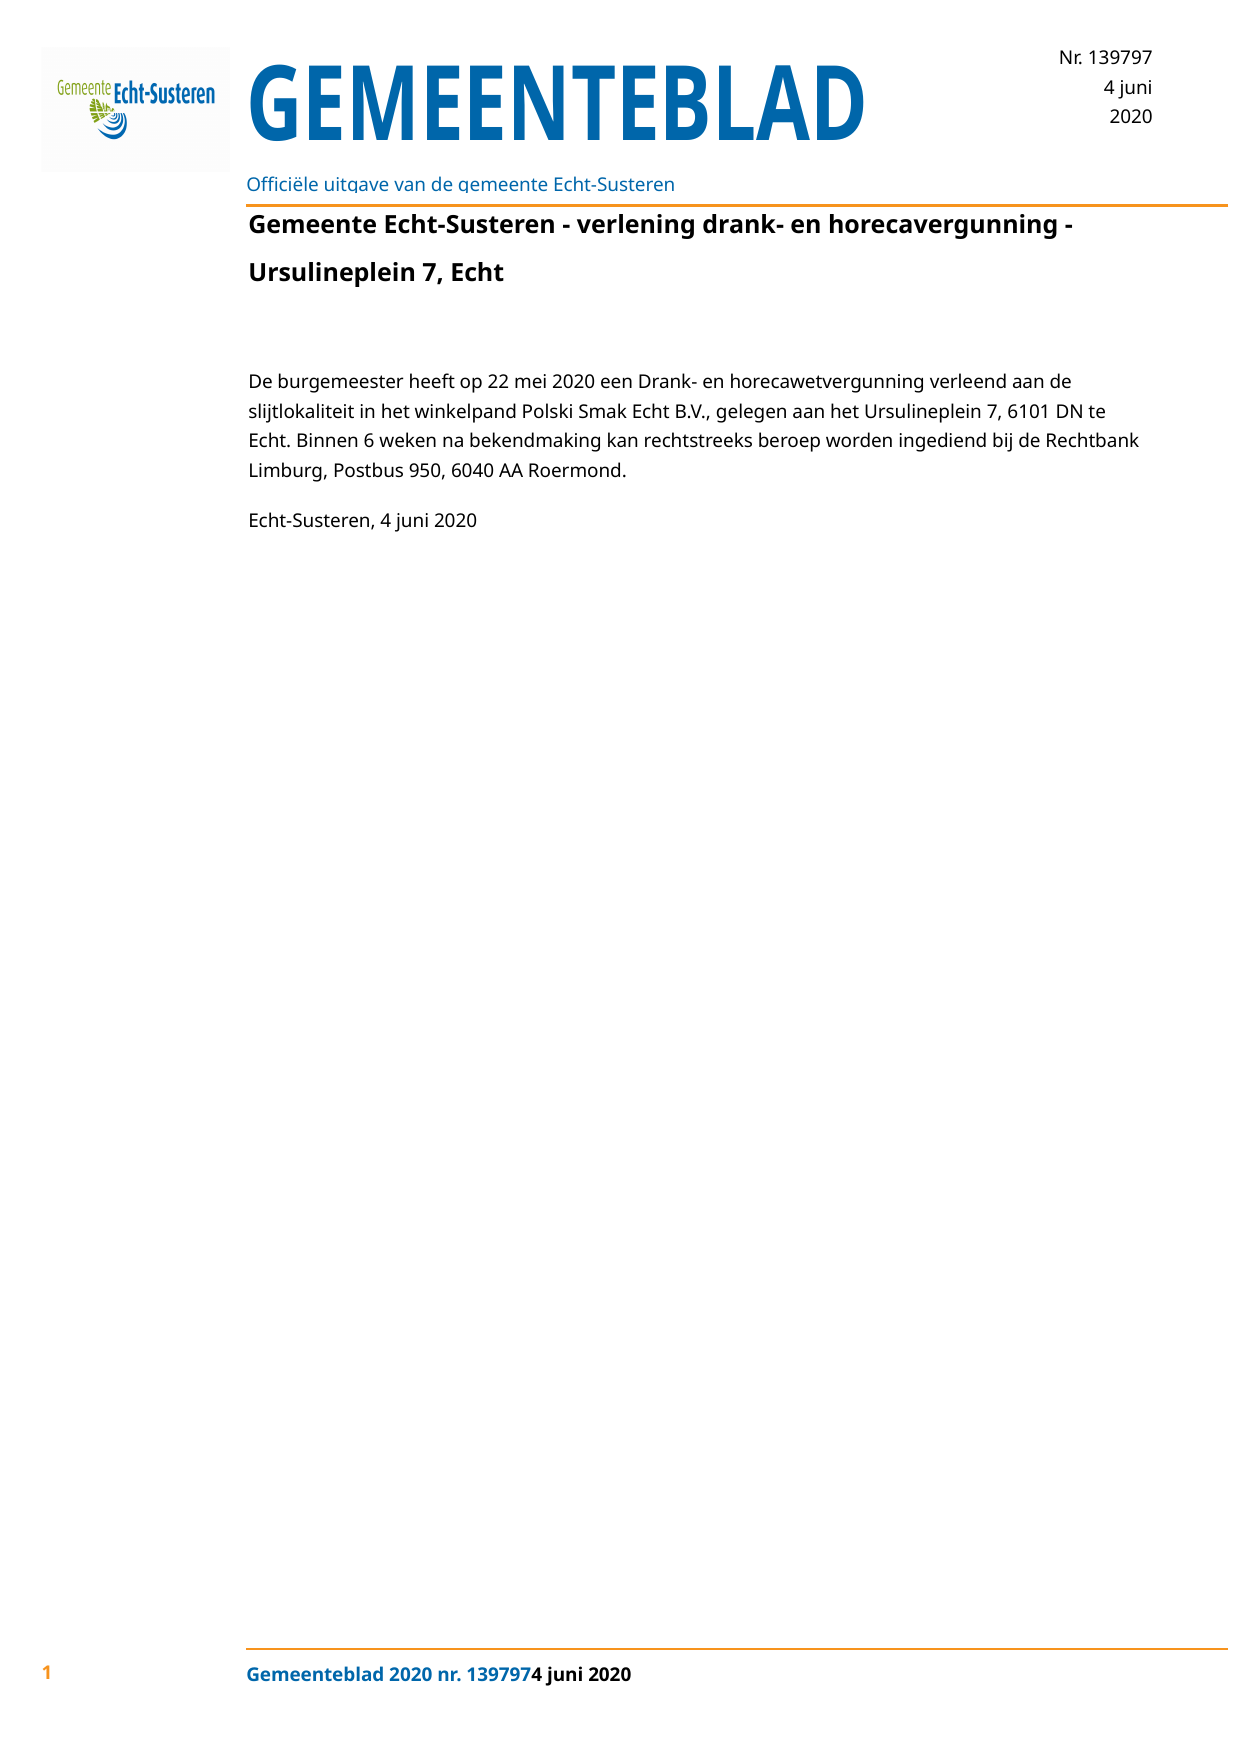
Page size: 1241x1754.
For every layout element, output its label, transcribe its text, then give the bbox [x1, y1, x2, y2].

text Echt-Susteren, 4 juni 2020 [248, 507, 1152, 533]
text Gemeente Echt-Susteren - verlening drank- en horecavergunning - Ursulineplein 7, Echt [248, 207, 1152, 288]
picture [41, 47, 231, 172]
text De burgemeester heeft op 22 mei 2020 een Drank- en horecawetvergunning verleend aan de slijtlokaliteit in het winkelpand Polski Smak Echt B.V., gelegen aan het Ursulineplein 7, 6101 DN te Echt. Binnen 6 weken na bekendmaking kan rechtstreeks beroep worden ingediend bij de Rechtbank Limburg, Postbus 950, 6040 AA Roermond. [248, 368, 1152, 483]
